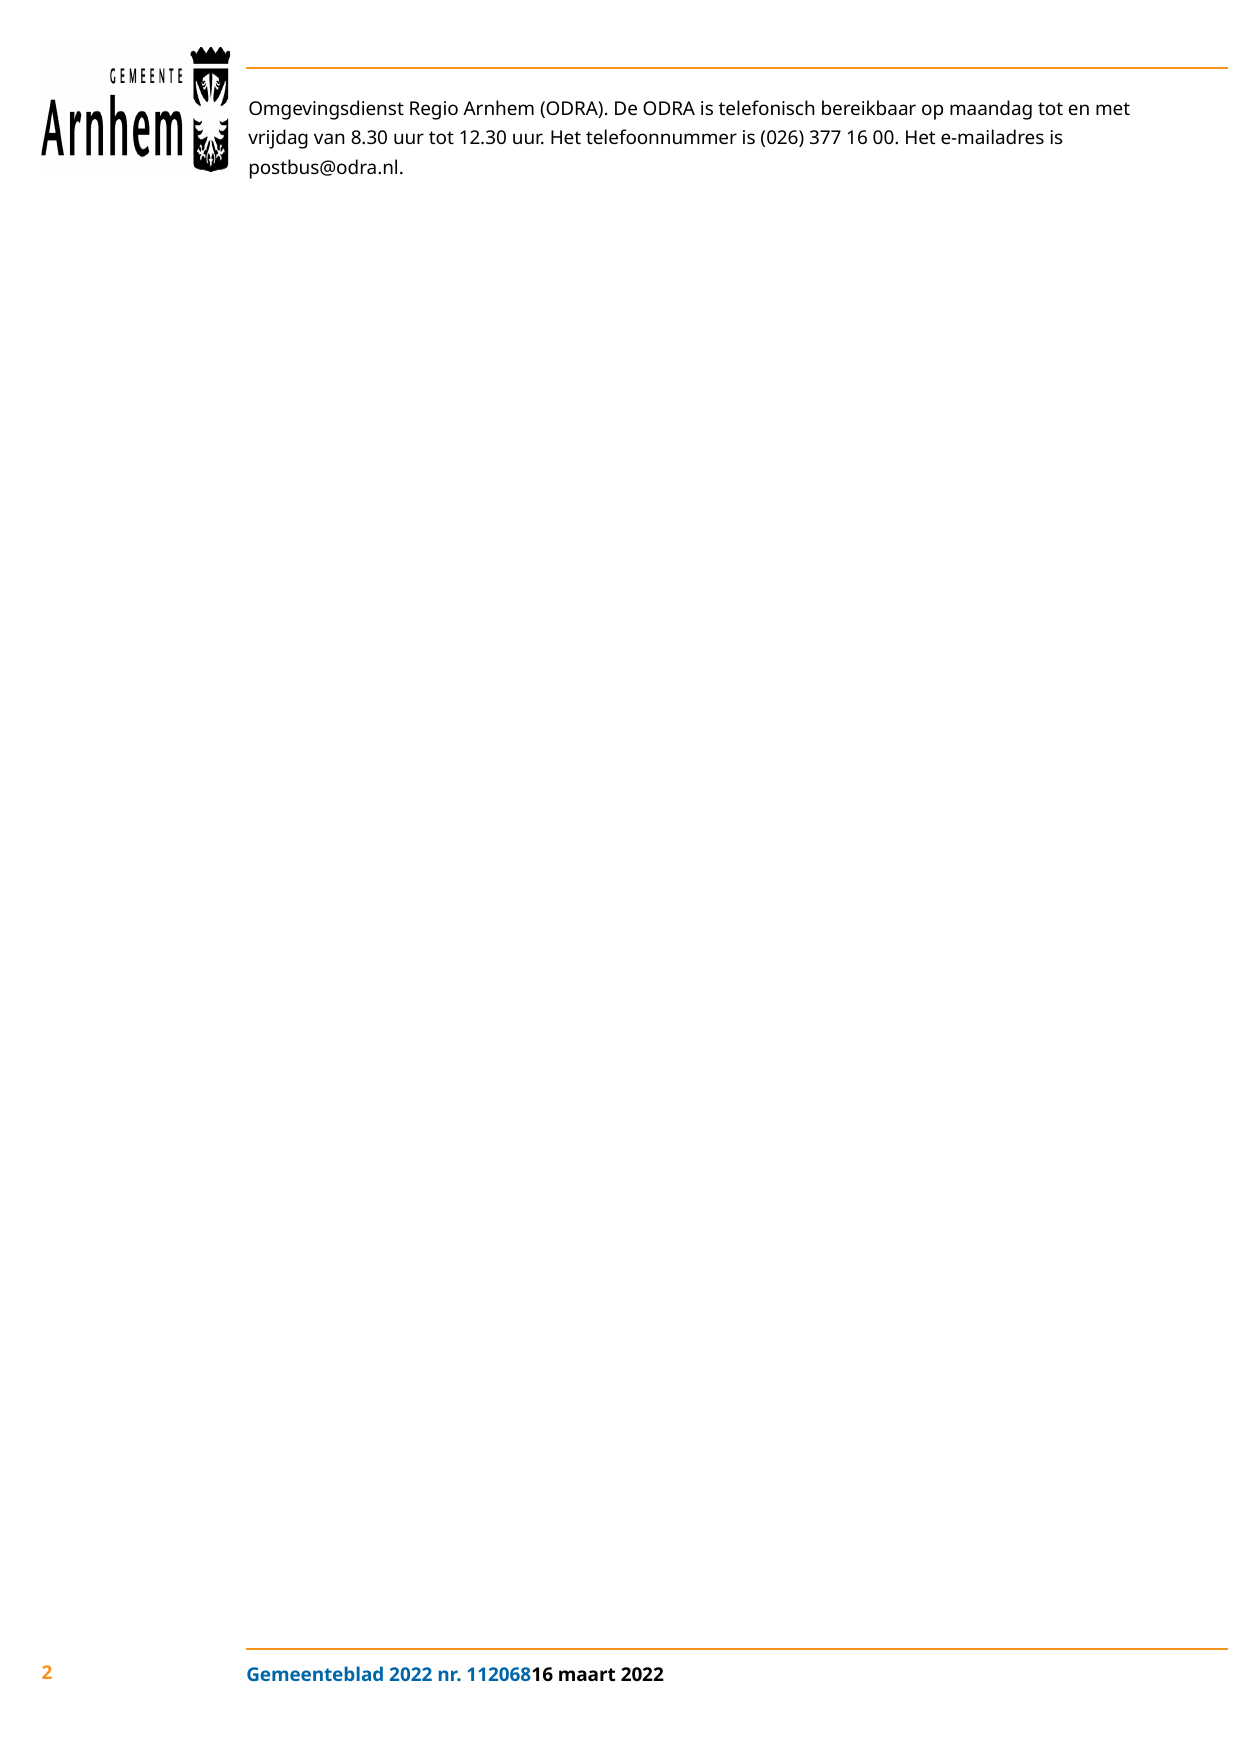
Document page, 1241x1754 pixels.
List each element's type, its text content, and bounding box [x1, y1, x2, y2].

picture [41, 47, 231, 172]
text Omgevingsdienst Regio Arnhem (ODRA). De ODRA is telefonisch bereikbaar op maandag tot en met vrijdag van 8.30 uur tot 12.30 uur. Het telefoonnummer is (026) 377 16 00. Het e-mailadres is postbus@odra.nl. [248, 95, 1152, 180]
